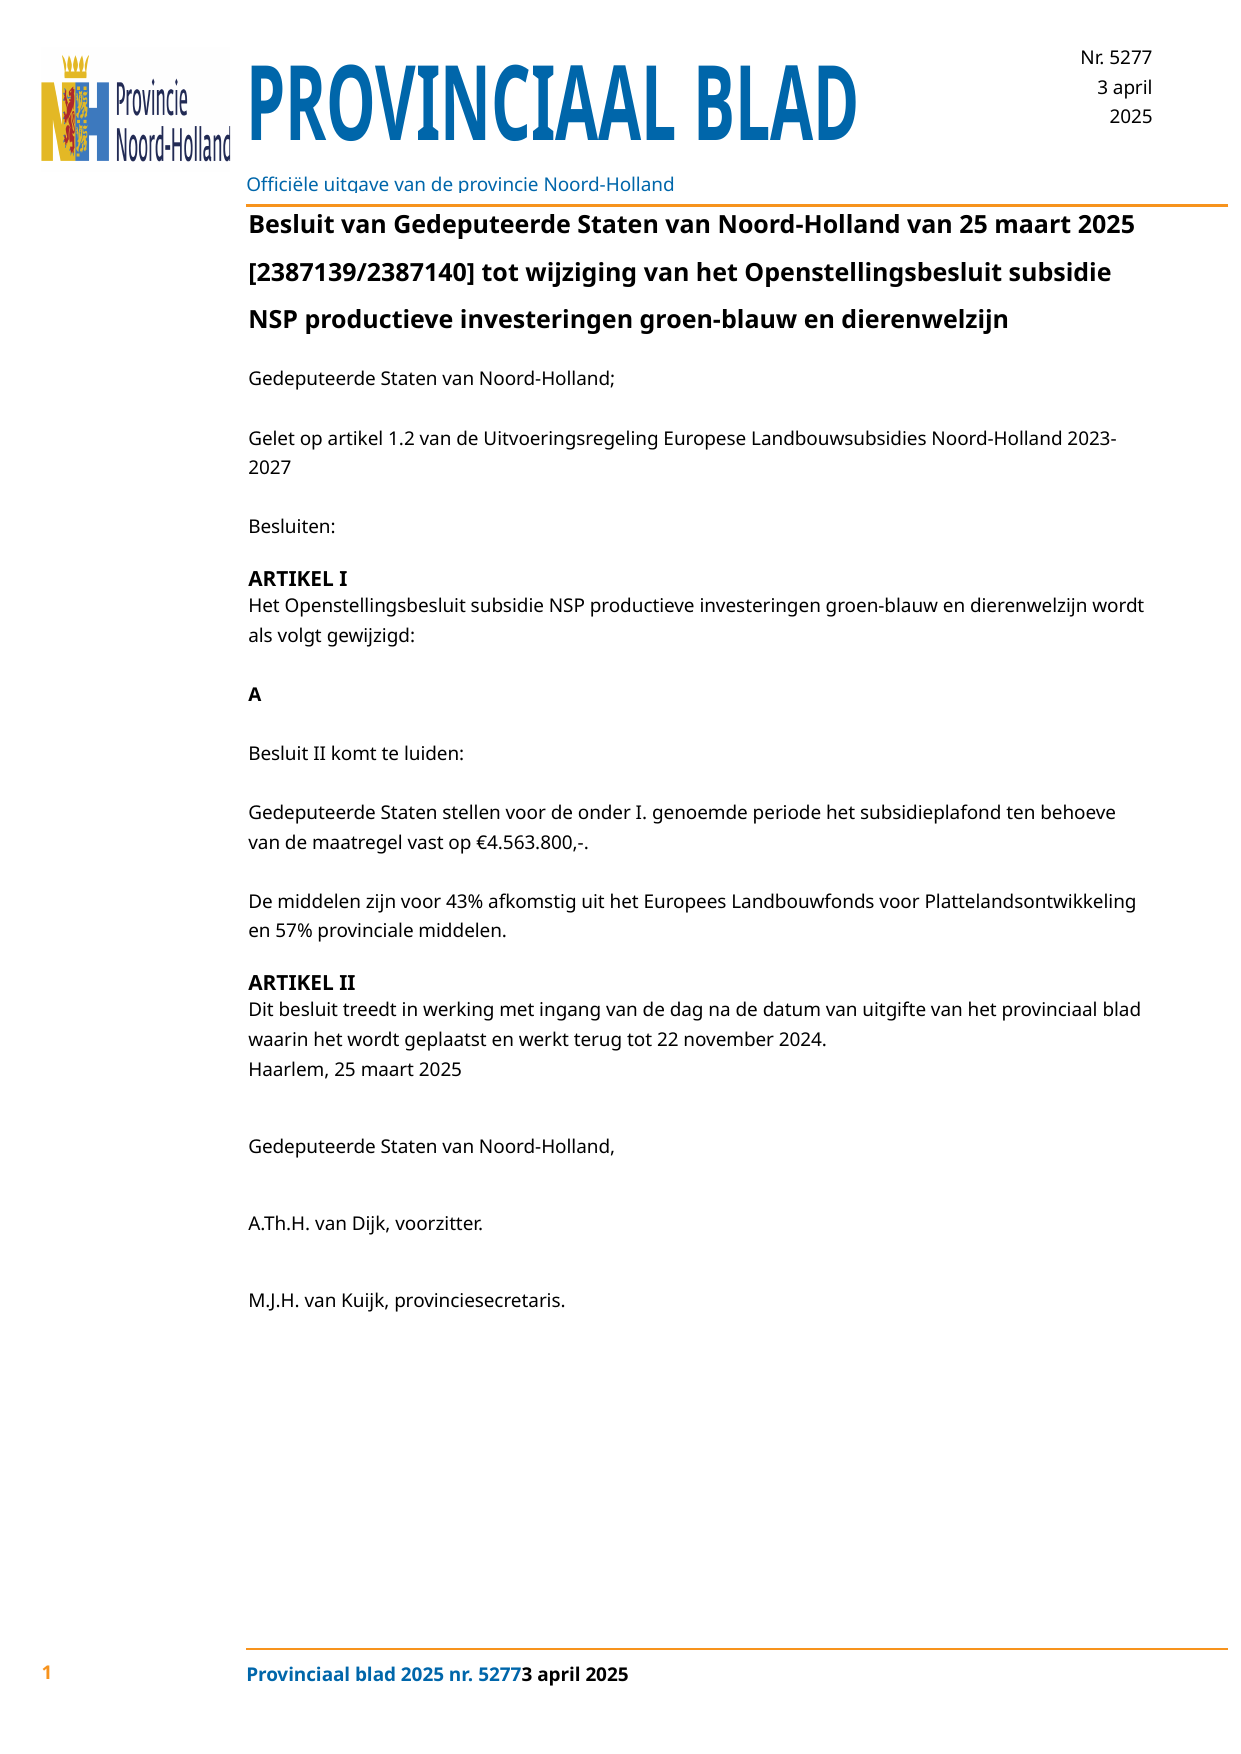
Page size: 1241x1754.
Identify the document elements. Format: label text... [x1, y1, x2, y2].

text Gelet op artikel 1.2 van de Uitvoeringsregeling Europese Landbouwsubsidies Noord-Holland 2023-2027 [248, 425, 1152, 480]
text Dit besluit treedt in werking met ingang van de dag na de datum van uitgifte van het provinciaal blad waarin het wordt geplaatst en werkt terug tot 22 november 2024. [248, 997, 1152, 1052]
text Het Openstellingsbesluit subsidie NSP productieve investeringen groen-blauw en dierenwelzijn wordt als volgt gewijzigd: [248, 592, 1152, 648]
picture [41, 47, 231, 172]
text A.Th.H. van Dijk, voorzitter. [248, 1210, 1152, 1236]
text Gedeputeerde Staten van Noord-Holland, [248, 1133, 1152, 1159]
text Haarlem, 25 maart 2025 [248, 1056, 1152, 1081]
text M.J.H. van Kuijk, provinciesecretaris. [248, 1287, 1152, 1313]
text ARTIKEL I [248, 564, 1152, 592]
text Gedeputeerde Staten stellen voor de onder I. genoemde periode het subsidieplafond ten behoeve van de maatregel vast op €4.563.800,-. [248, 799, 1152, 855]
text A [248, 681, 1152, 707]
text Besluit II komt te luiden: [248, 740, 1152, 766]
text ARTIKEL II [248, 968, 1152, 997]
text De middelen zijn voor 43% afkomstig uit het Europees Landbouwfonds voor Plattelandsontwikkeling en 57% provinciale middelen. [248, 888, 1152, 943]
text Besluit van Gedeputeerde Staten van Noord-Holland van 25 maart 2025 [2387139/2387140] tot wijziging van het Openstellingsbesluit subsidie NSP productieve investeringen groen-blauw en dierenwelzijn [248, 207, 1152, 336]
text Gedeputeerde Staten van Noord-Holland; [248, 366, 1152, 391]
text Besluiten: [248, 513, 1152, 539]
